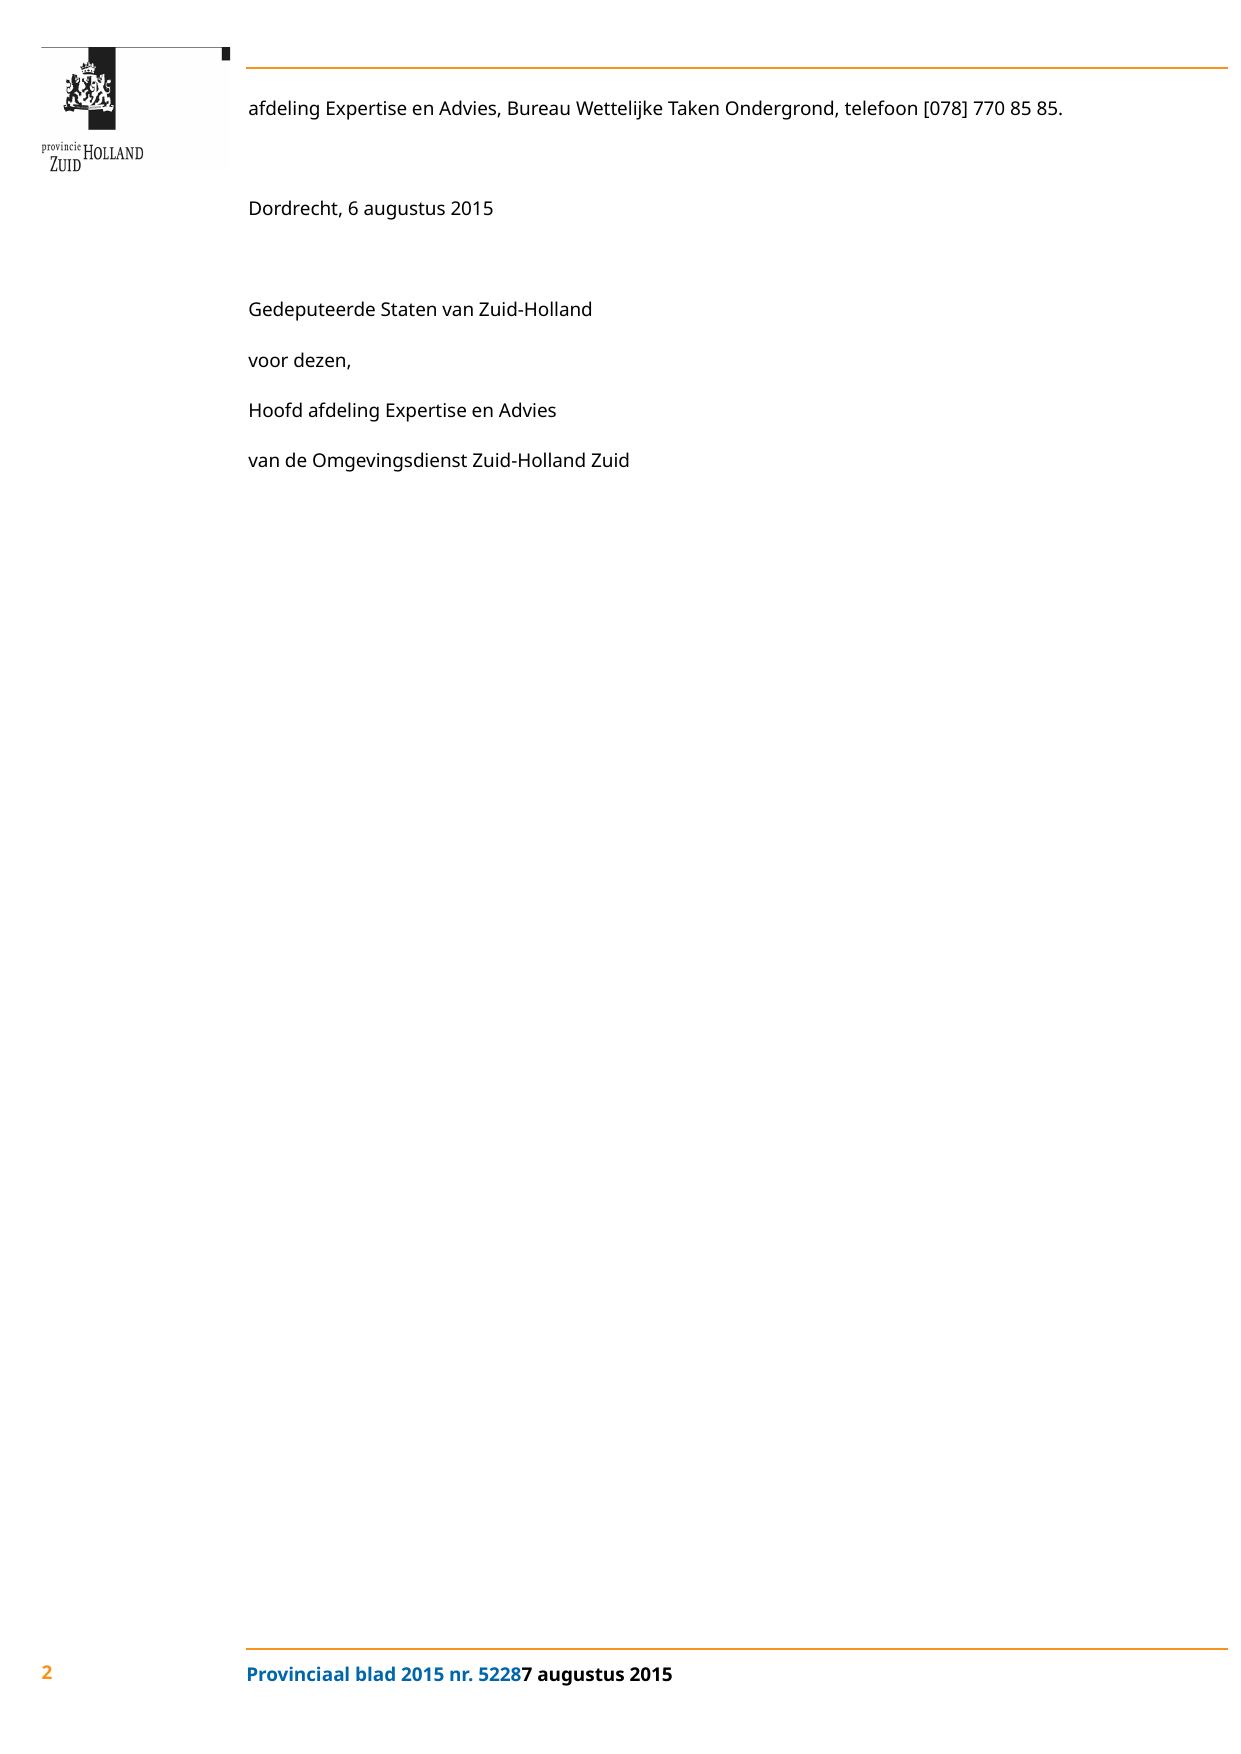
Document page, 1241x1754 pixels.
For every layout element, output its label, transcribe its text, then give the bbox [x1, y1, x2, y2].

text voor dezen, [248, 347, 1152, 373]
text afdeling Expertise en Advies, Bureau Wettelijke Taken Ondergrond, telefoon [078] 770 85 85. [248, 95, 1152, 121]
text van de Omgevingsdienst Zuid-Holland Zuid [248, 448, 1152, 473]
text Hoofd afdeling Expertise en Advies [248, 397, 1152, 423]
text Gedeputeerde Staten van Zuid-Holland [248, 296, 1152, 322]
picture [41, 47, 231, 172]
text Dordrecht, 6 augustus 2015 [248, 196, 1152, 221]
